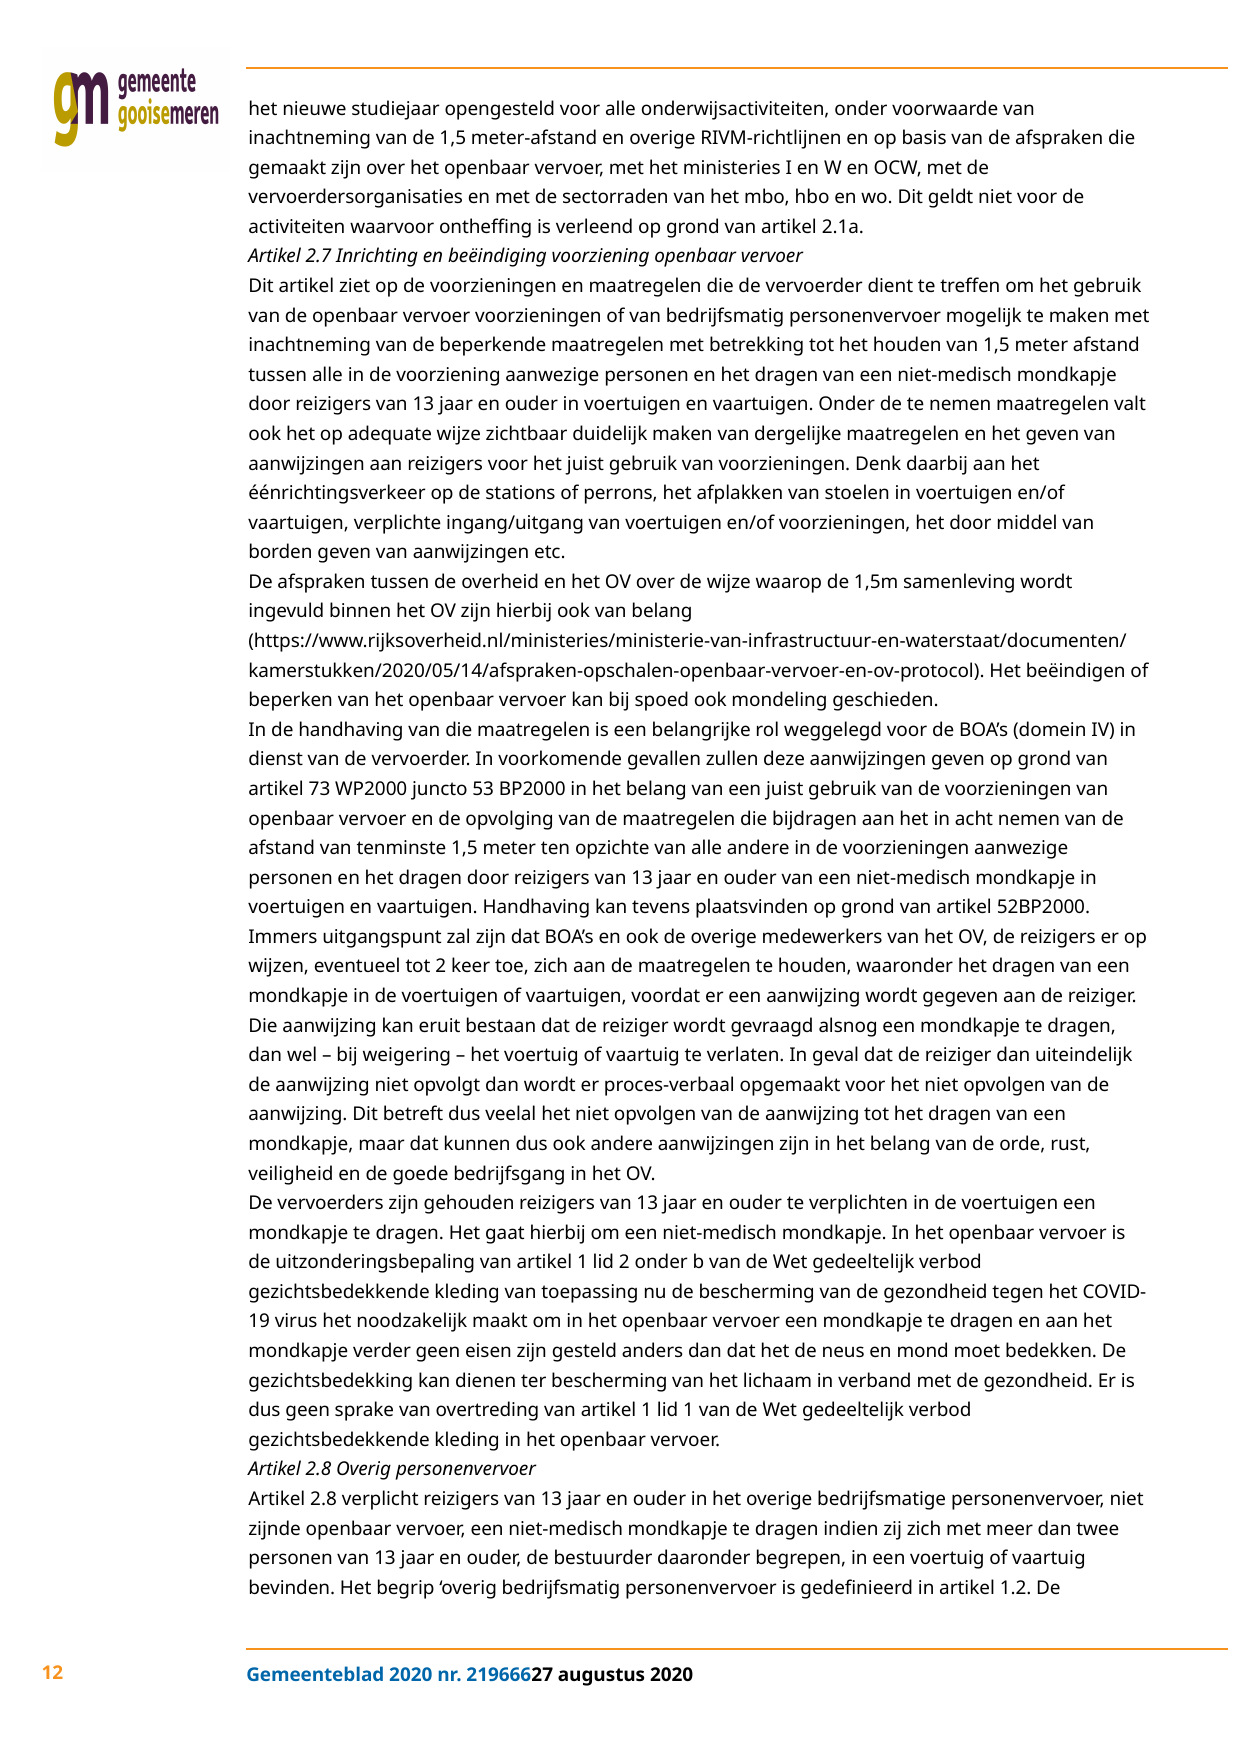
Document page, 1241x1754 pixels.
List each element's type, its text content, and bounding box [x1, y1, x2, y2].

text Immers uitgangspunt zal zijn dat BOA’s en ook de overige medewerkers van het OV, de reizigers er op wijzen, eventueel tot 2 keer toe, zich aan de maatregelen te houden, waaronder het dragen van een mondkapje in de voertuigen of vaartuigen, voordat er een aanwijzing wordt gegeven aan de reiziger. Die aanwijzing kan eruit bestaan dat de reiziger wordt gevraagd alsnog een mondkapje te dragen, dan wel – bij weigering – het voertuig of vaartuig te verlaten. In geval dat de reiziger dan uiteindelijk de aanwijzing niet opvolgt dan wordt er proces-verbaal opgemaakt voor het niet opvolgen van de aanwijzing. Dit betreft dus veelal het niet opvolgen van de aanwijzing tot het dragen van een mondkapje, maar dat kunnen dus ook andere aanwijzingen zijn in het belang van de orde, rust, veiligheid en de goede bedrijfsgang in het OV. [248, 923, 1152, 1186]
text Dit artikel ziet op de voorzieningen en maatregelen die de vervoerder dient te treffen om het gebruik van de openbaar vervoer voorzieningen of van bedrijfsmatig personenvervoer mogelijk te maken met inachtneming van de beperkende maatregelen met betrekking tot het houden van 1,5 meter afstand tussen alle in de voorziening aanwezige personen en het dragen van een niet-medisch mondkapje door reizigers van 13 jaar en ouder in voertuigen en vaartuigen. Onder de te nemen maatregelen valt ook het op adequate wijze zichtbaar duidelijk maken van dergelijke maatregelen en het geven van aanwijzingen aan reizigers voor het juist gebruik van voorzieningen. Denk daarbij aan het éénrichtingsverkeer op de stations of perrons, het afplakken van stoelen in voertuigen en/of vaartuigen, verplichte ingang/uitgang van voertuigen en/of voorzieningen, het door middel van borden geven van aanwijzingen etc. [248, 272, 1152, 564]
text De vervoerders zijn gehouden reizigers van 13 jaar en ouder te verplichten in de voertuigen een mondkapje te dragen. Het gaat hierbij om een niet-medisch mondkapje. In het openbaar vervoer is de uitzonderingsbepaling van artikel 1 lid 2 onder b van de Wet gedeeltelijk verbod gezichtsbedekkende kleding van toepassing nu de bescherming van de gezondheid tegen het COVID-19 virus het noodzakelijk maakt om in het openbaar vervoer een mondkapje te dragen en aan het mondkapje verder geen eisen zijn gesteld anders dan dat het de neus en mond moet bedekken. De gezichtsbedekking kan dienen ter bescherming van het lichaam in verband met de gezondheid. Er is dus geen sprake van overtreding van artikel 1 lid 1 van de Wet gedeeltelijk verbod gezichtsbedekkende kleding in het openbaar vervoer. [248, 1189, 1152, 1452]
text De afspraken tussen de overheid en het OV over de wijze waarop de 1,5m samenleving wordt ingevuld binnen het OV zijn hierbij ook van belang (https://www.rijksoverheid.nl/ministeries/ministerie-van-infrastructuur-en-waterstaat/documenten/kamerstukken/2020/05/14/afspraken-opschalen-openbaar-vervoer-en-ov-protocol). Het beëindigen of beperken van het openbaar vervoer kan bij spoed ook mondeling geschieden. [248, 568, 1152, 712]
text Artikel 2.8 Overig personenvervoer [248, 1456, 1152, 1481]
text In de handhaving van die maatregelen is een belangrijke rol weggelegd voor de BOA’s (domein IV) in dienst van de vervoerder. In voorkomende gevallen zullen deze aanwijzingen geven op grond van artikel 73 WP2000 juncto 53 BP2000 in het belang van een juist gebruik van de voorzieningen van openbaar vervoer en de opvolging van de maatregelen die bijdragen aan het in acht nemen van de afstand van tenminste 1,5 meter ten opzichte van alle andere in de voorzieningen aanwezige personen en het dragen door reizigers van 13 jaar en ouder van een niet-medisch mondkapje in voertuigen en vaartuigen. Handhaving kan tevens plaatsvinden op grond van artikel 52BP2000. [248, 716, 1152, 919]
text Artikel 2.8 verplicht reizigers van 13 jaar en ouder in het overige bedrijfsmatige personenvervoer, niet zijnde openbaar vervoer, een niet-medisch mondkapje te dragen indien zij zich met meer dan twee personen van 13 jaar en ouder, de bestuurder daaronder begrepen, in een voertuig of vaartuig bevinden. Het begrip ‘overig bedrijfsmatig personenvervoer is gedefinieerd in artikel 1.2. De [248, 1485, 1152, 1600]
text Artikel 2.7 Inrichting en beëindiging voorziening openbaar vervoer [248, 243, 1152, 268]
text het nieuwe studiejaar opengesteld voor alle onderwijsactiviteiten, onder voorwaarde van inachtneming van de 1,5 meter-afstand en overige RIVM-richtlijnen en op basis van de afspraken die gemaakt zijn over het openbaar vervoer, met het ministeries I en W en OCW, met de vervoerdersorganisaties en met de sectorraden van het mbo, hbo en wo. Dit geldt niet voor de activiteiten waarvoor ontheffing is verleend op grond van artikel 2.1a. [248, 95, 1152, 239]
picture [41, 47, 231, 172]
